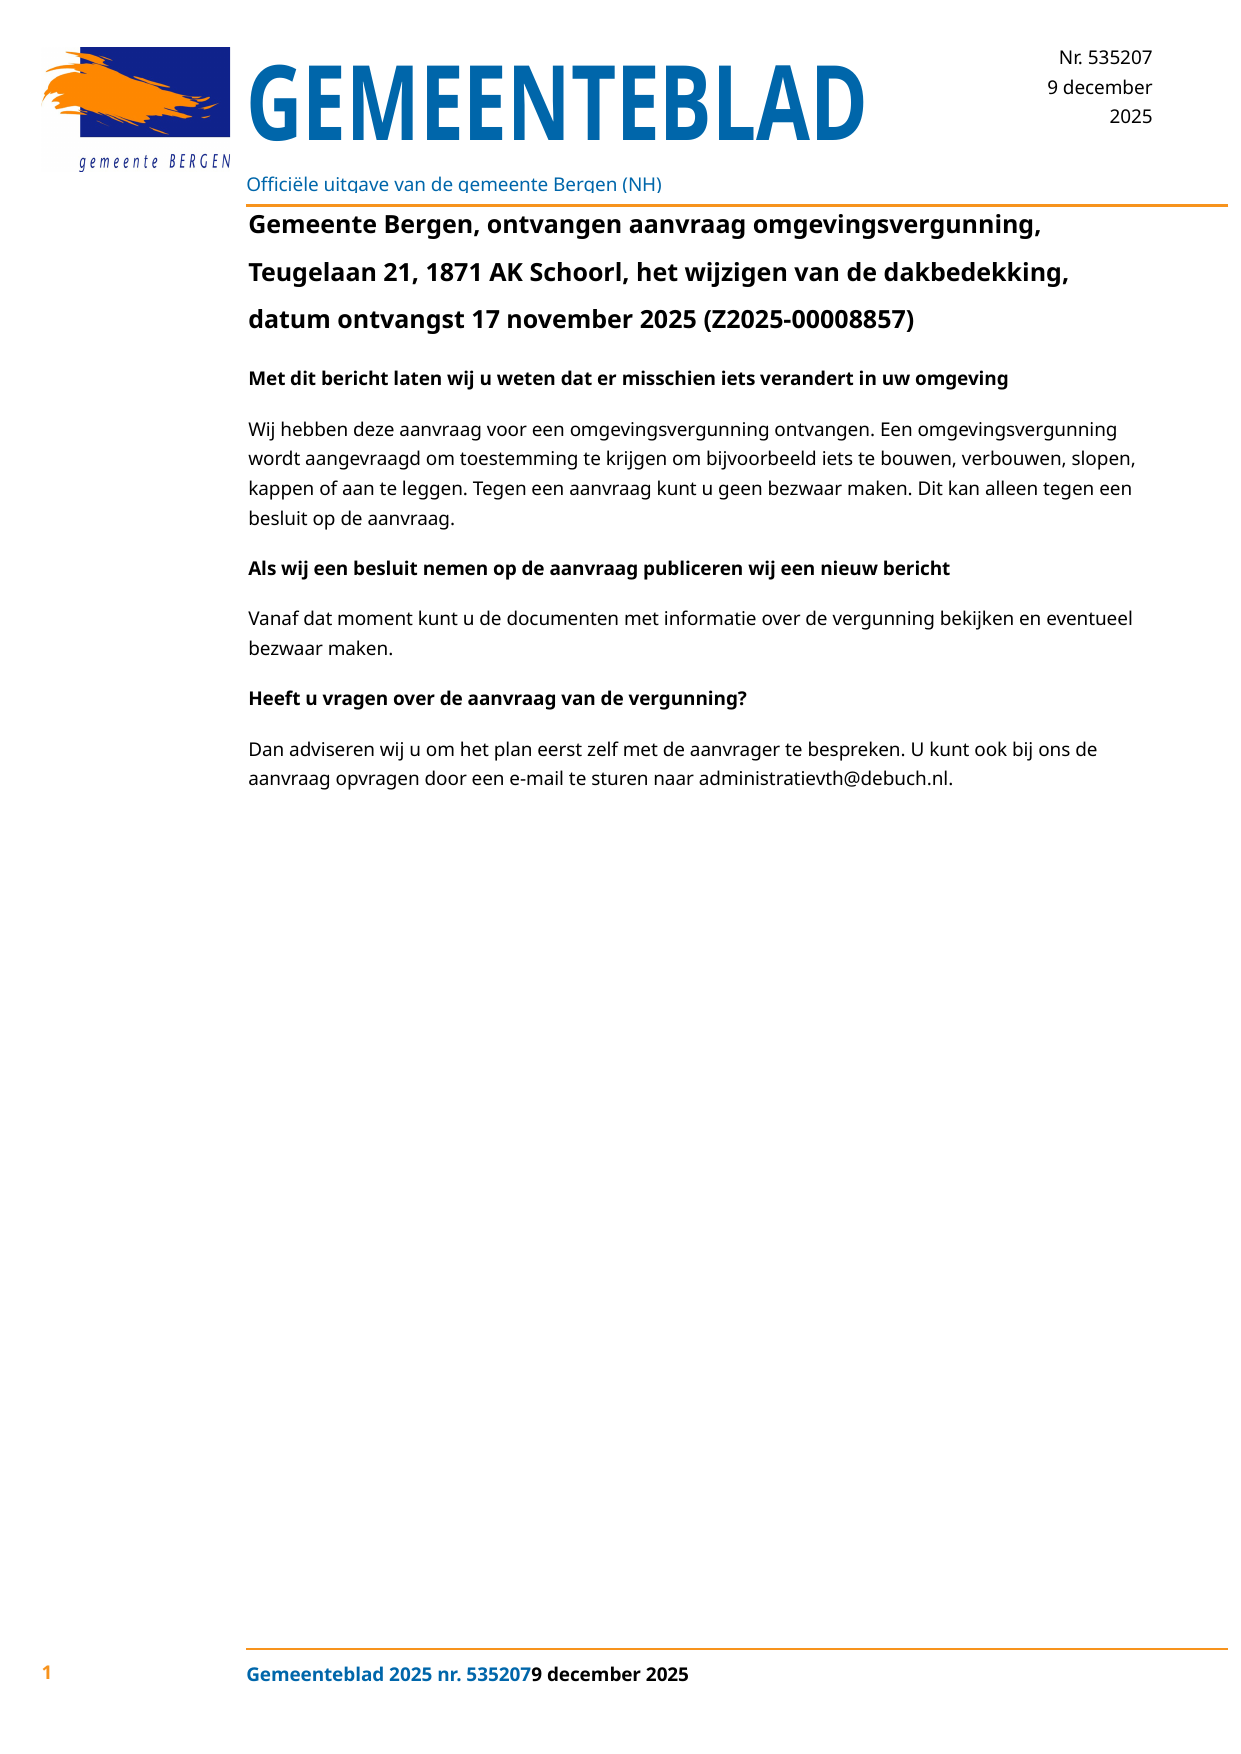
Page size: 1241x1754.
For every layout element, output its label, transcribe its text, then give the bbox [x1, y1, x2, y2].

text Gemeente Bergen, ontvangen aanvraag omgevingsvergunning, Teugelaan 21, 1871 AK Schoorl, het wijzigen van de dakbedekking, datum ontvangst 17 november 2025 (Z2025-00008857) [248, 207, 1152, 336]
text Wij hebben deze aanvraag voor een omgevingsvergunning ontvangen. Een omgevingsvergunning wordt aangevraagd om toestemming te krijgen om bijvoorbeeld iets te bouwen, verbouwen, slopen, kappen of aan te leggen. Tegen een aanvraag kunt u geen bezwaar maken. Dit kan alleen tegen een besluit op de aanvraag. [248, 416, 1152, 530]
text Met dit bericht laten wij u weten dat er misschien iets verandert in uw omgeving [248, 366, 1152, 391]
text Vanaf dat moment kunt u de documenten met informatie over de vergunning bekijken en eventueel bezwaar maken. [248, 606, 1152, 661]
text Als wij een besluit nemen op de aanvraag publiceren wij een nieuw bericht [248, 555, 1152, 581]
text Heeft u vragen over de aanvraag van de vergunning? [248, 686, 1152, 711]
picture [41, 47, 231, 172]
text Dan adviseren wij u om het plan eerst zelf met de aanvrager te bespreken. U kunt ook bij ons de aanvraag opvragen door een e-mail te sturen naar administratievth@debuch.nl. [248, 736, 1152, 791]
